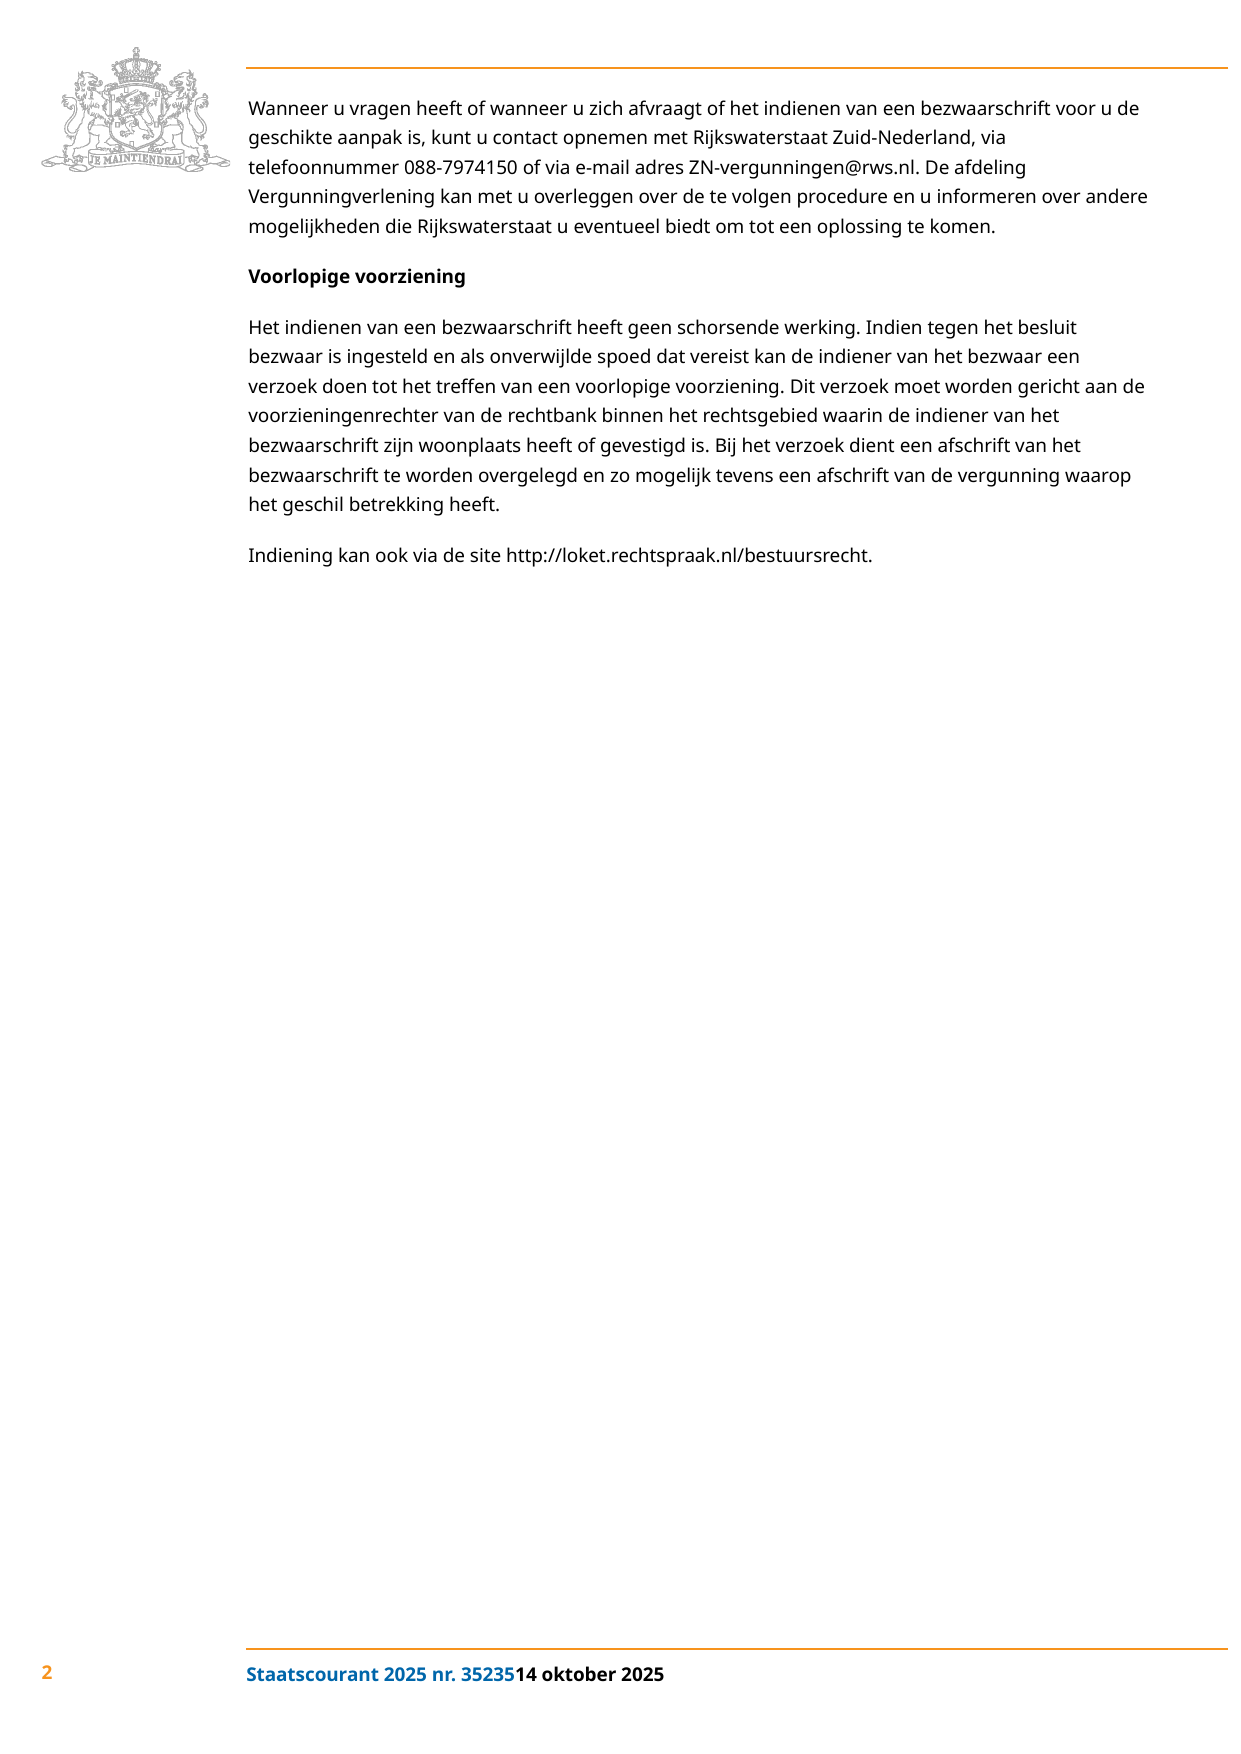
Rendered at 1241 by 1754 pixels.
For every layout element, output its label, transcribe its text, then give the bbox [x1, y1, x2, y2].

text Wanneer u vragen heeft of wanneer u zich afvraagt of het indienen van een bezwaarschrift voor u de geschikte aanpak is, kunt u contact opnemen met Rijkswaterstaat Zuid-Nederland, via telefoonnummer 088-7974150 of via e-mail adres ZN-vergunningen@rws.nl. De afdeling Vergunningverlening kan met u overleggen over de te volgen procedure en u informeren over andere mogelijkheden die Rijkswaterstaat u eventueel biedt om tot een oplossing te komen. [248, 95, 1152, 239]
picture [41, 47, 231, 172]
text Voorlopige voorziening [248, 263, 1152, 289]
text Het indienen van een bezwaarschrift heeft geen schorsende werking. Indien tegen het besluit bezwaar is ingesteld en als onverwijlde spoed dat vereist kan de indiener van het bezwaar een verzoek doen tot het treffen van een voorlopige voorziening. Dit verzoek moet worden gericht aan de voorzieningenrechter van de rechtbank binnen het rechtsgebied waarin de indiener van het bezwaarschrift zijn woonplaats heeft of gevestigd is. Bij het verzoek dient een afschrift van het bezwaarschrift te worden overgelegd en zo mogelijk tevens een afschrift van de vergunning waarop het geschil betrekking heeft. [248, 314, 1152, 517]
text Indiening kan ook via de site http://loket.rechtspraak.nl/bestuursrecht. [248, 542, 1152, 568]
